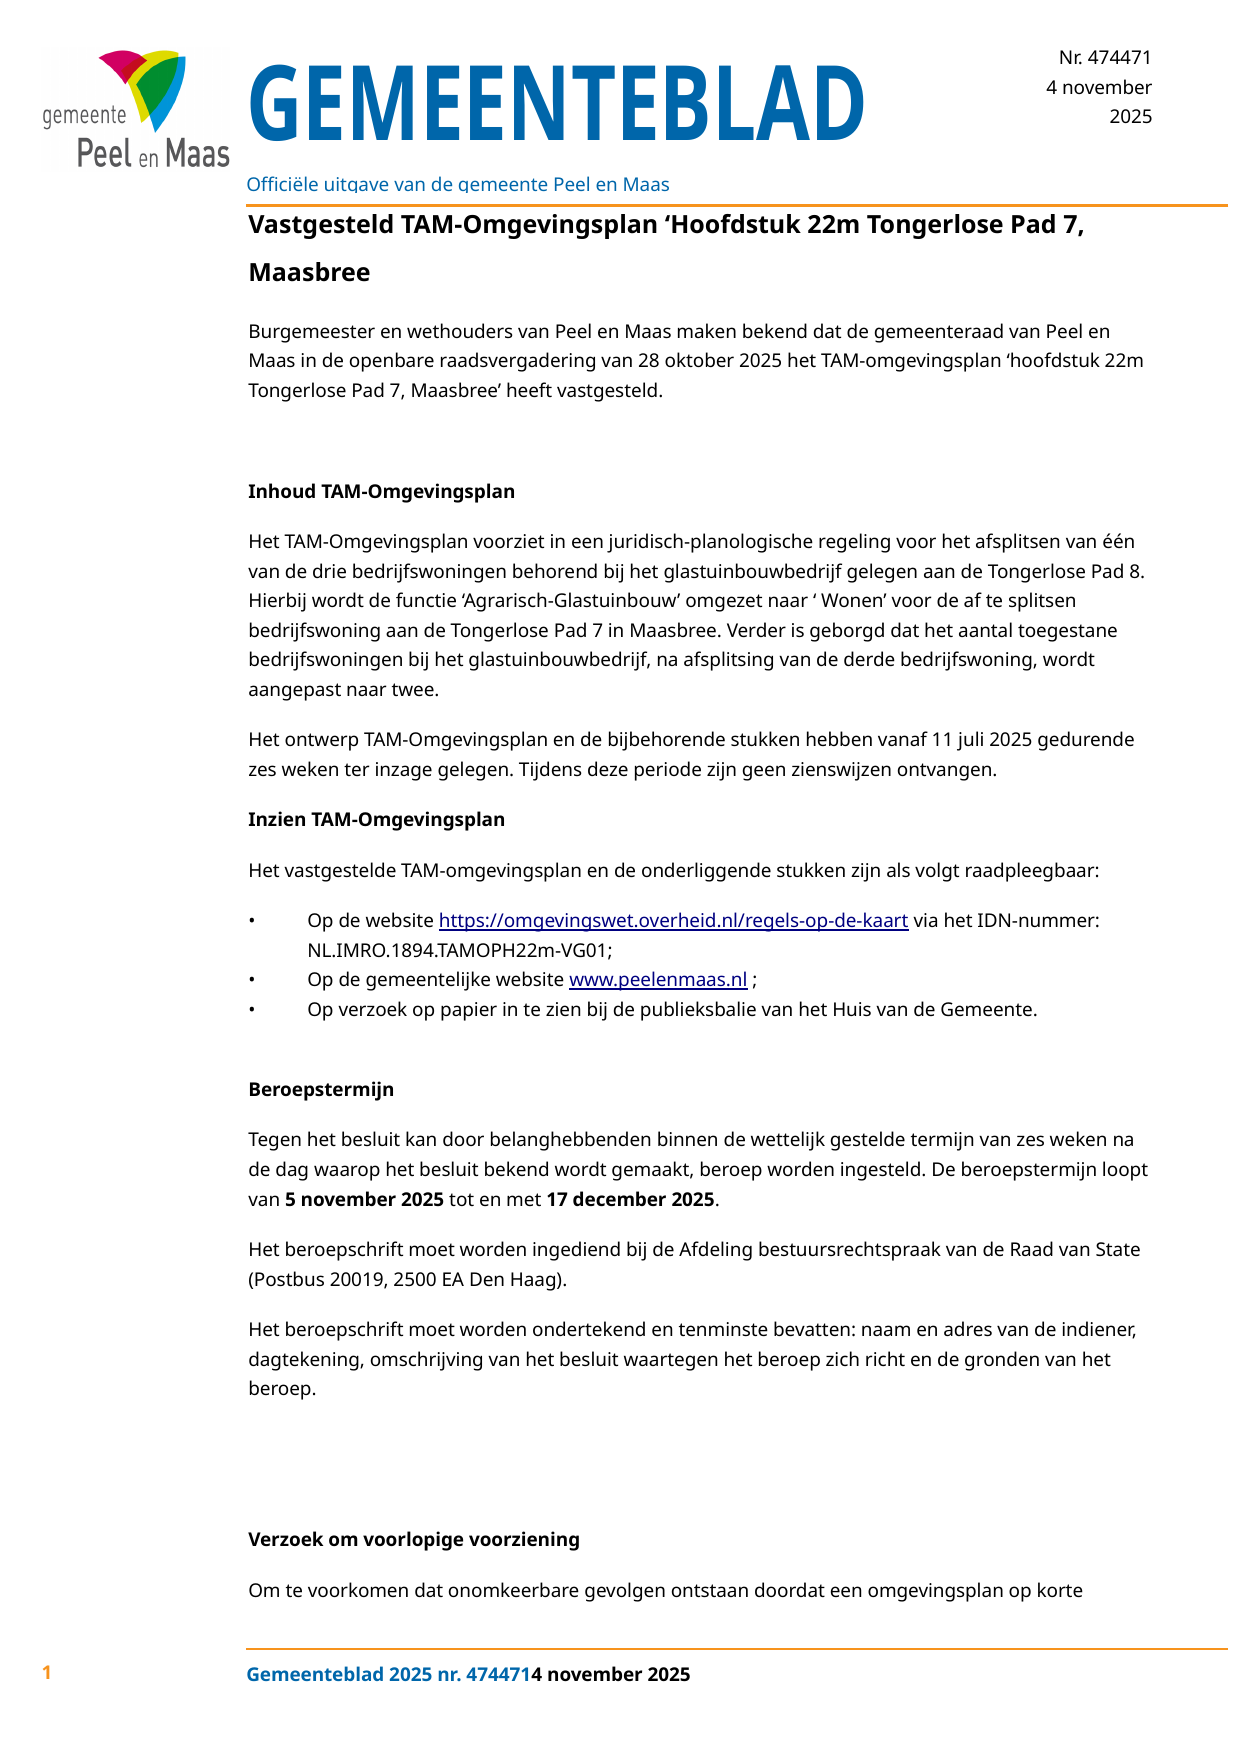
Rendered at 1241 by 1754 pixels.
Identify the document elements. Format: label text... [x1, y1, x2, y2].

text Het TAM-Omgevingsplan voorziet in een juridisch-planologische regeling voor het afsplitsen van één van de drie bedrijfswoningen behorend bij het glastuinbouwbedrijf gelegen aan de Tongerlose Pad 8. Hierbij wordt de functie ‘Agrarisch-Glastuinbouw’ omgezet naar ‘ Wonen’ voor de af te splitsen bedrijfswoning aan de Tongerlose Pad 7 in Maasbree. Verder is geborgd dat het aantal toegestane bedrijfswoningen bij het glastuinbouwbedrijf, na afsplitsing van de derde bedrijfswoning, wordt aangepast naar twee. [248, 528, 1152, 702]
text Het vastgestelde TAM-omgevingsplan en de onderliggende stukken zijn als volgt raadpleegbaar: [248, 857, 1152, 883]
text Verzoek om voorlopige voorziening [248, 1527, 1152, 1552]
text Inhoud TAM-Omgevingsplan [248, 478, 1152, 504]
text Vastgesteld TAM-Omgevingsplan ‘Hoofdstuk 22m Tongerlose Pad 7, Maasbree [248, 207, 1152, 288]
text Het ontwerp TAM-Omgevingsplan en de bijbehorende stukken hebben vanaf 11 juli 2025 gedurende zes weken ter inzage gelegen. Tijdens deze periode zijn geen zienswijzen ontvangen. [248, 727, 1152, 782]
picture [41, 47, 231, 172]
text Het beroepschrift moet worden ingediend bij de Afdeling bestuursrechtspraak van de Raad van State (Postbus 20019, 2500 EA Den Haag). [248, 1236, 1152, 1292]
text Inzien TAM-Omgevingsplan [248, 807, 1152, 832]
text Burgemeester en wethouders van Peel en Maas maken bekend dat de gemeenteraad van Peel en Maas in de openbare raadsvergadering van 28 oktober 2025 het TAM-omgevingsplan ‘hoofdstuk 22m Tongerlose Pad 7, Maasbree’ heeft vastgesteld. [248, 318, 1152, 403]
text Het beroepschrift moet worden ondertekend en tenminste bevatten: naam en adres van de indiener, dagtekening, omschrijving van het besluit waartegen het beroep zich richt en de gronden van het beroep. [248, 1316, 1152, 1401]
text Beroepstermijn [248, 1076, 1152, 1102]
text Tegen het besluit kan door belanghebbenden binnen de wettelijk gestelde termijn van zes weken na de dag waarop het besluit bekend wordt gemaakt, beroep worden ingesteld. De beroepstermijn loopt van 5 november 2025 tot en met 17 december 2025. [248, 1127, 1152, 1212]
list Op de gemeentelijke website www.peelenmaas.nl ; [248, 967, 1152, 992]
list Op verzoek op papier in te zien bij de publieksbalie van het Huis van de Gemeente. [248, 996, 1152, 1022]
text Om te voorkomen dat onomkeerbare gevolgen ontstaan doordat een omgevingsplan op korte [248, 1577, 1152, 1603]
list Op de website https://omgevingswet.overheid.nl/regels-op-de-kaart via het IDN-nummer: NL.IMRO.1894.TAMOPH22m-VG01; [248, 907, 1152, 963]
